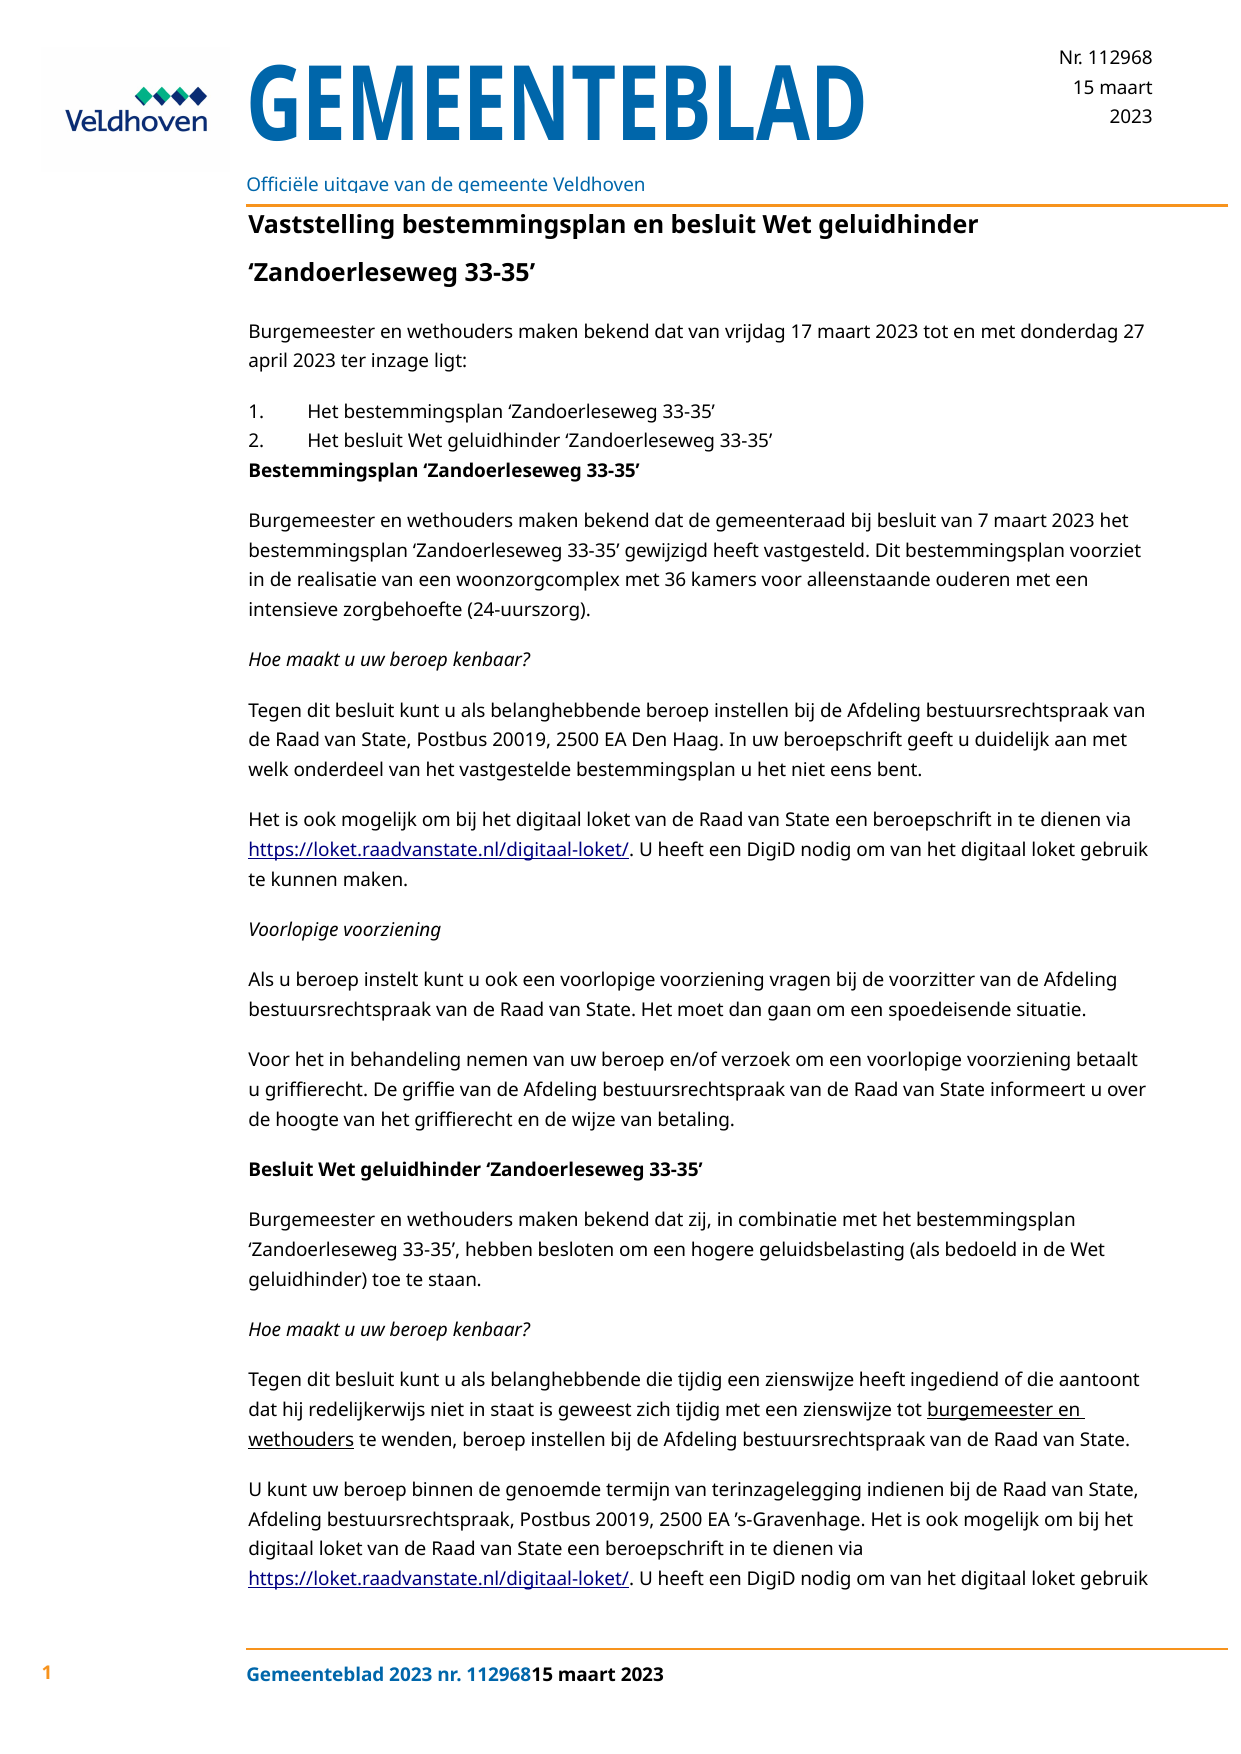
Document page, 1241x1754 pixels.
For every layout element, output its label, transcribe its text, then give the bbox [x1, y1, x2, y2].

text Burgemeester en wethouders maken bekend dat de gemeenteraad bij besluit van 7 maart 2023 het bestemmingsplan ‘Zandoerleseweg 33-35’ gewijzigd heeft vastgesteld. Dit bestemmingsplan voorziet in de realisatie van een woonzorgcomplex met 36 kamers voor alleenstaande ouderen met een intensieve zorgbehoefte (24-uurszorg). [248, 507, 1152, 622]
text Hoe maakt u uw beroep kenbaar? [248, 1316, 1152, 1342]
text Voorlopige voorziening [248, 916, 1152, 942]
list Het besluit Wet geluidhinder ‘Zandoerleseweg 33-35’ [248, 427, 1152, 453]
text Het is ook mogelijk om bij het digitaal loket van de Raad van State een beroepschrift in te dienen via https://loket.raadvanstate.nl/digitaal-loket/. U heeft een DigiD nodig om van het digitaal loket gebruik te kunnen maken. [248, 807, 1152, 892]
text Bestemmingsplan ‘Zandoerleseweg 33-35’ [248, 457, 1152, 483]
text Burgemeester en wethouders maken bekend dat zij, in combinatie met het bestemmingsplan ‘Zandoerleseweg 33-35’, hebben besloten om een hogere geluidsbelasting (als bedoeld in de Wet geluidhinder) toe te staan. [248, 1207, 1152, 1292]
text Voor het in behandeling nemen van uw beroep en/of verzoek om een voorlopige voorziening betaalt u griffierecht. De griffie van de Afdeling bestuursrechtspraak van de Raad van State informeert u over de hoogte van het griffierecht en de wijze van betaling. [248, 1047, 1152, 1132]
text Burgemeester en wethouders maken bekend dat van vrijdag 17 maart 2023 tot en met donderdag 27 april 2023 ter inzage ligt: [248, 318, 1152, 373]
text U kunt uw beroep binnen de genoemde termijn van terinzagelegging indienen bij de Raad van State, Afdeling bestuursrechtspraak, Postbus 20019, 2500 EA ’s-Gravenhage. Het is ook mogelijk om bij het digitaal loket van de Raad van State een beroepschrift in te dienen via https://loket.raadvanstate.nl/digitaal-loket/. U heeft een DigiD nodig om van het digitaal loket gebruik [248, 1476, 1152, 1591]
text Tegen dit besluit kunt u als belanghebbende die tijdig een zienswijze heeft ingediend of die aantoont dat hij redelijkerwijs niet in staat is geweest zich tijdig met een zienswijze tot burgemeester en wethouders te wenden, beroep instellen bij de Afdeling bestuursrechtspraak van de Raad van State. [248, 1367, 1152, 1452]
list Het bestemmingsplan ‘Zandoerleseweg 33-35’ [248, 398, 1152, 424]
text Besluit Wet geluidhinder ‘Zandoerleseweg 33-35’ [248, 1156, 1152, 1182]
text Tegen dit besluit kunt u als belanghebbende beroep instellen bij de Afdeling bestuursrechtspraak van de Raad van State, Postbus 20019, 2500 EA Den Haag. In uw beroepschrift geeft u duidelijk aan met welk onderdeel van het vastgestelde bestemmingsplan u het niet eens bent. [248, 697, 1152, 782]
picture [41, 47, 231, 172]
text Vaststelling bestemmingsplan en besluit Wet geluidhinder ‘Zandoerleseweg 33-35’ [248, 207, 1152, 288]
text Als u beroep instelt kunt u ook een voorlopige voorziening vragen bij de voorzitter van de Afdeling bestuursrechtspraak van de Raad van State. Het moet dan gaan om een spoedeisende situatie. [248, 967, 1152, 1022]
text Hoe maakt u uw beroep kenbaar? [248, 647, 1152, 672]
